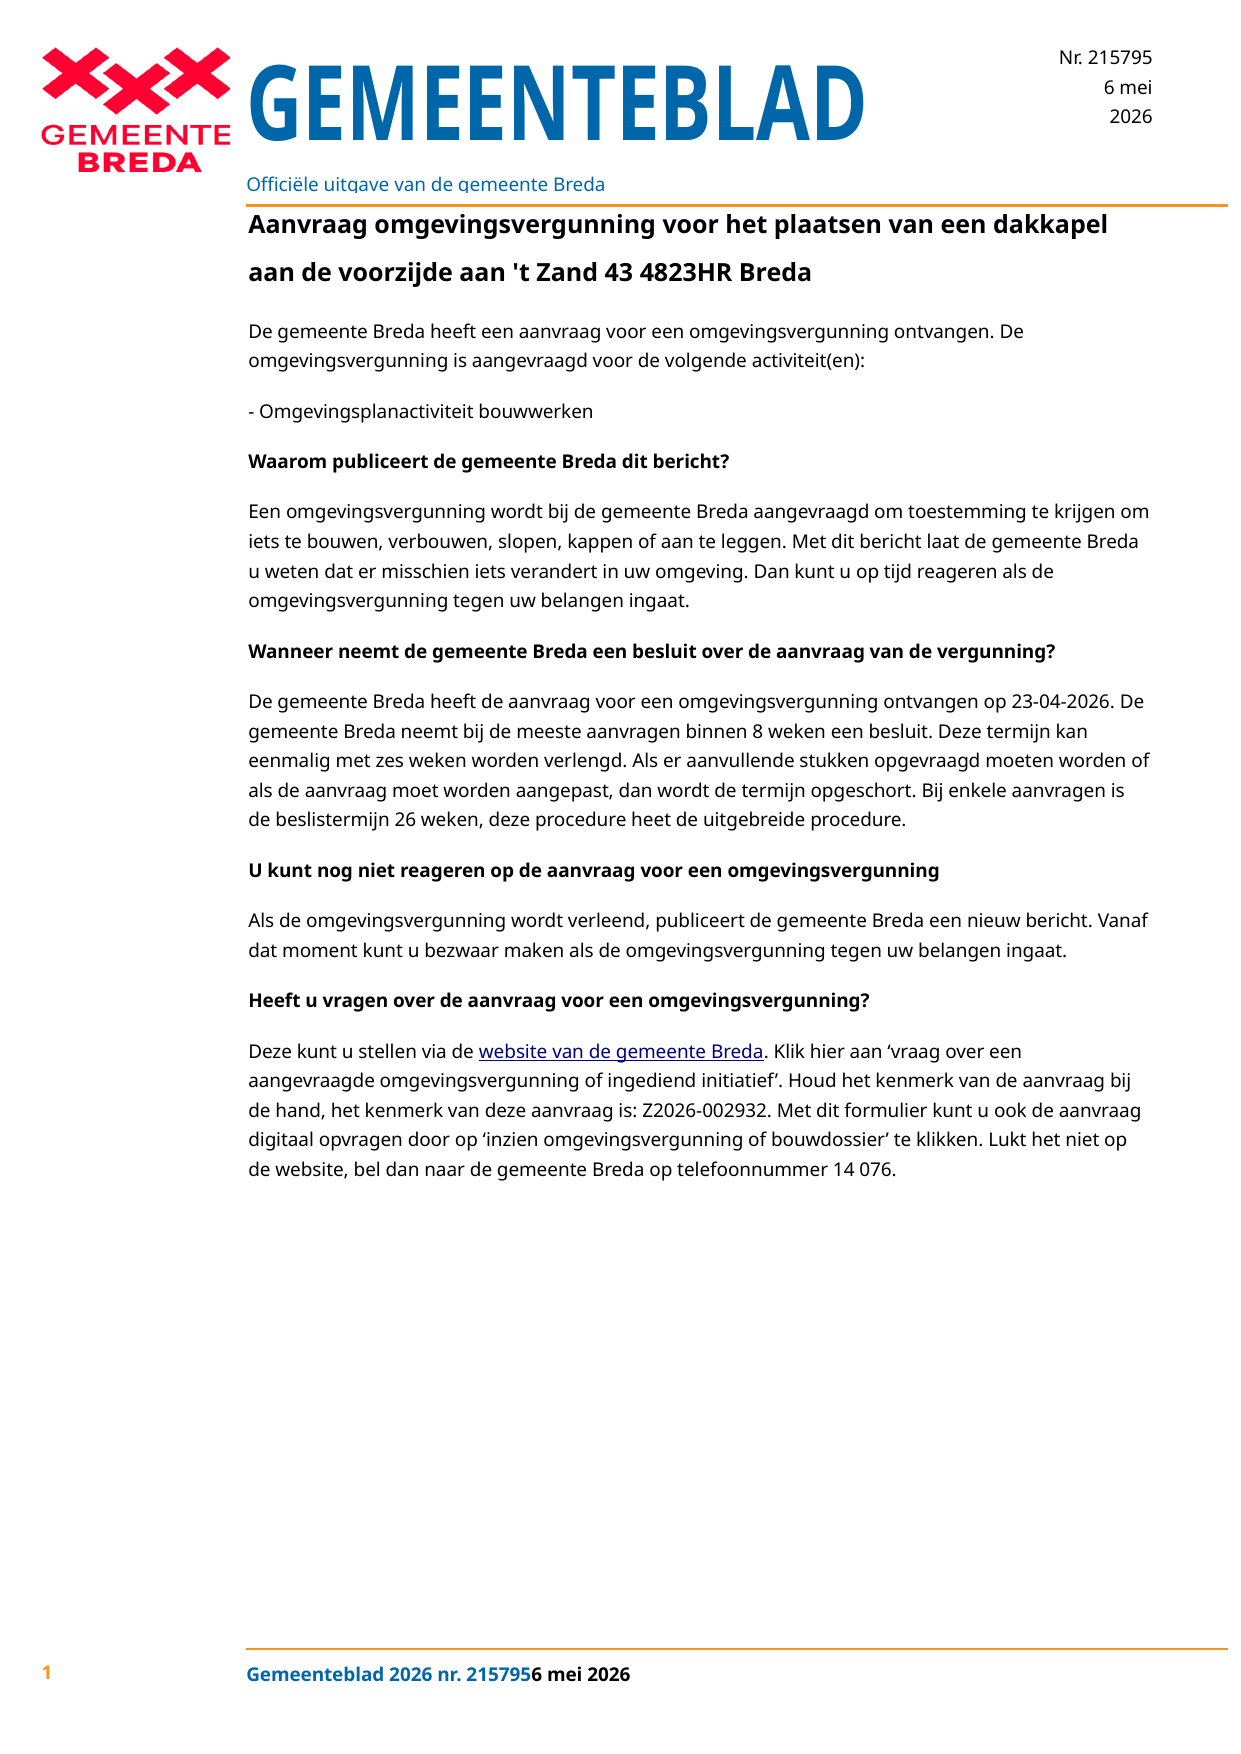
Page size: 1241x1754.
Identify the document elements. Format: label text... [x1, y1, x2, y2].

text - Omgevingsplanactiviteit bouwwerken [248, 398, 1152, 424]
text Aanvraag omgevingsvergunning voor het plaatsen van een dakkapel aan de voorzijde aan 't Zand 43 4823HR Breda [248, 207, 1152, 288]
text Wanneer neemt de gemeente Breda een besluit over de aanvraag van de vergunning? [248, 638, 1152, 664]
text Een omgevingsvergunning wordt bij de gemeente Breda aangevraagd om toestemming te krijgen om iets te bouwen, verbouwen, slopen, kappen of aan te leggen. Met dit bericht laat de gemeente Breda u weten dat er misschien iets verandert in uw omgeving. Dan kunt u op tijd reageren als de omgevingsvergunning tegen uw belangen ingaat. [248, 499, 1152, 613]
text Deze kunt u stellen via de website van de gemeente Breda. Klik hier aan ‘vraag over een aangevraagde omgevingsvergunning of ingediend initiatief’. Houd het kenmerk van de aanvraag bij de hand, het kenmerk van deze aanvraag is: Z2026-002932. Met dit formulier kunt u ook de aanvraag digitaal opvragen door op ‘inzien omgevingsvergunning of bouwdossier’ te klikken. Lukt het niet op de website, bel dan naar de gemeente Breda op telefoonnummer 14 076. [248, 1038, 1152, 1182]
text Heeft u vragen over de aanvraag voor een omgevingsvergunning? [248, 987, 1152, 1013]
text De gemeente Breda heeft de aanvraag voor een omgevingsvergunning ontvangen op 23-04-2026. De gemeente Breda neemt bij de meeste aanvragen binnen 8 weken een besluit. Deze termijn kan eenmalig met zes weken worden verlengd. Als er aanvullende stukken opgevraagd moeten worden of als de aanvraag moet worden aangepast, dan wordt de termijn opgeschort. Bij enkele aanvragen is de beslistermijn 26 weken, deze procedure heet de uitgebreide procedure. [248, 688, 1152, 832]
text Als de omgevingsvergunning wordt verleend, publiceert de gemeente Breda een nieuw bericht. Vanaf dat moment kunt u bezwaar maken als de omgevingsvergunning tegen uw belangen ingaat. [248, 907, 1152, 963]
picture [41, 47, 231, 172]
text Waarom publiceert de gemeente Breda dit bericht? [248, 448, 1152, 474]
text De gemeente Breda heeft een aanvraag voor een omgevingsvergunning ontvangen. De omgevingsvergunning is aangevraagd voor de volgende activiteit(en): [248, 318, 1152, 373]
text U kunt nog niet reageren op de aanvraag voor een omgevingsvergunning [248, 857, 1152, 883]
